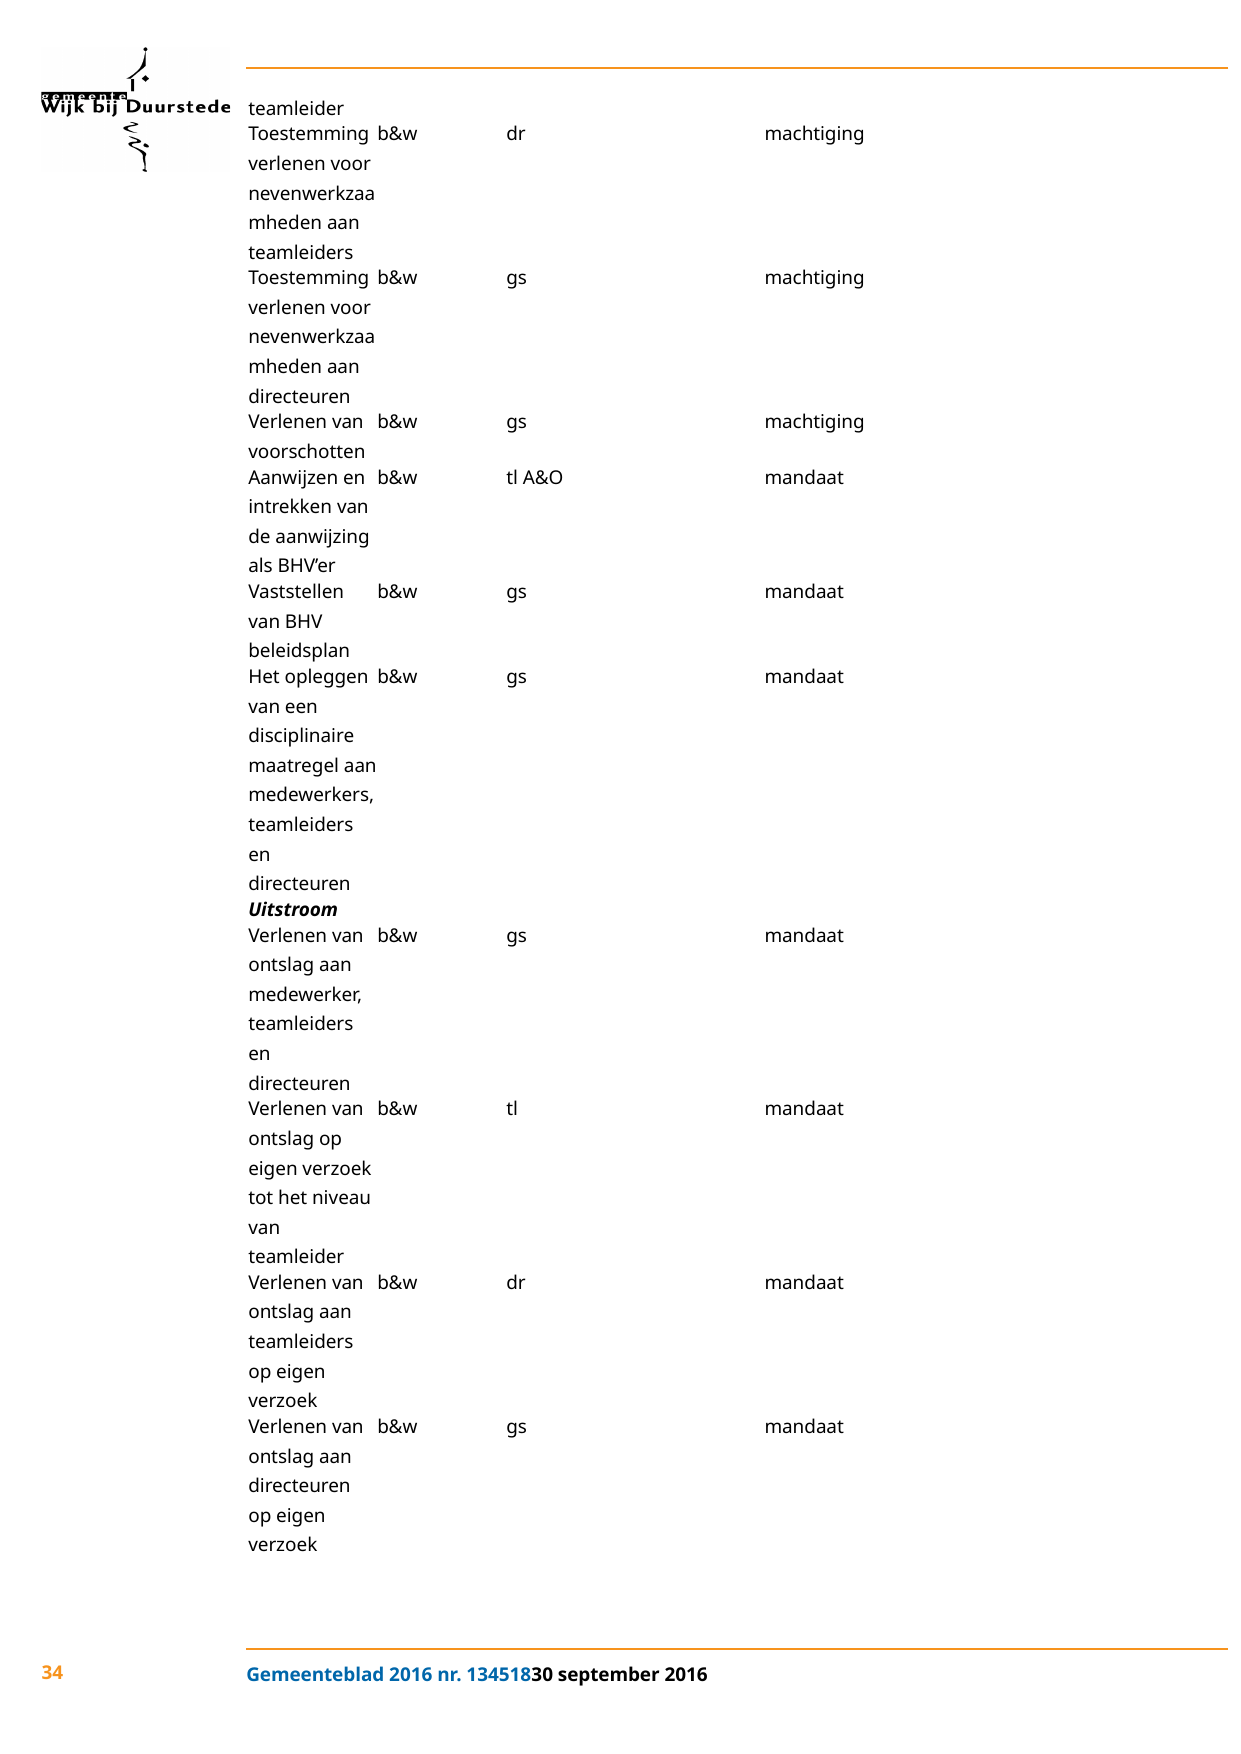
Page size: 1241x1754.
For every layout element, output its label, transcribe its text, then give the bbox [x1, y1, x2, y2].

table_cell [377, 896, 506, 922]
table_cell b&w [377, 579, 506, 663]
table_cell mandaat [764, 579, 893, 663]
table_cell b&w [377, 409, 506, 464]
table_cell [894, 1557, 1022, 1583]
table_cell tl [506, 1096, 635, 1269]
table_cell gs [506, 579, 635, 663]
table_cell machtiging [764, 265, 893, 409]
table_cell [894, 121, 1022, 264]
table_cell mandaat [764, 922, 893, 1096]
table_cell gs [506, 409, 635, 464]
table_cell [635, 922, 764, 1096]
table_cell [894, 1413, 1022, 1557]
table_cell gs [506, 663, 635, 896]
table_cell b&w [377, 121, 506, 264]
table_cell [635, 896, 764, 922]
picture [41, 47, 231, 172]
table_cell [635, 121, 764, 264]
table_cell [635, 265, 764, 409]
table_cell mandaat [764, 464, 893, 578]
table_cell [506, 95, 635, 121]
table_cell [635, 1413, 764, 1557]
table_cell machtiging [764, 409, 893, 464]
table_cell [894, 1269, 1022, 1413]
table_cell [894, 265, 1022, 409]
table_cell [635, 663, 764, 896]
table_cell tl A&O [506, 464, 635, 578]
table_cell mandaat [764, 663, 893, 896]
table_cell [894, 409, 1022, 464]
table_cell [635, 579, 764, 663]
table_cell [764, 95, 893, 121]
table_cell mandaat [764, 1096, 893, 1269]
table_cell teamleider [248, 95, 377, 121]
table_cell Verlenen van ontslag aan medewerker, teamleiders en directeuren [248, 922, 377, 1096]
table_cell Toestemming verlenen voor nevenwerkzaamheden aan teamleiders [248, 121, 377, 264]
table_cell [635, 1269, 764, 1413]
table_cell [894, 896, 1022, 922]
table_cell [894, 95, 1022, 121]
table_cell [377, 1557, 506, 1583]
table_cell gs [506, 265, 635, 409]
table_cell b&w [377, 663, 506, 896]
table_cell [506, 896, 635, 922]
table_cell [894, 579, 1022, 663]
table_cell Verlenen van voorschotten [248, 409, 377, 464]
table_cell [377, 95, 506, 121]
table_cell [764, 1557, 893, 1583]
table_cell b&w [377, 922, 506, 1096]
table_cell Uitstroom [248, 896, 377, 922]
table_cell b&w [377, 265, 506, 409]
table_cell machtiging [764, 121, 893, 264]
table_cell dr [506, 1269, 635, 1413]
table_cell [894, 663, 1022, 896]
table_cell Verlenen van ontslag aan teamleiders op eigen verzoek [248, 1269, 377, 1413]
table_cell gs [506, 922, 635, 1096]
table_cell b&w [377, 464, 506, 578]
table_cell b&w [377, 1269, 506, 1413]
table_cell [248, 1557, 377, 1583]
table_cell b&w [377, 1413, 506, 1557]
table_cell [894, 1096, 1022, 1269]
table_cell [894, 922, 1022, 1096]
table_cell Het opleggen van een disciplinaire maatregel aan medewerkers, teamleiders en directeuren [248, 663, 377, 896]
table_cell gs [506, 1413, 635, 1557]
table_cell Verlenen van ontslag aan directeuren op eigen verzoek [248, 1413, 377, 1557]
table_cell [764, 896, 893, 922]
table_cell Verlenen van ontslag op eigen verzoek tot het niveau van teamleider [248, 1096, 377, 1269]
table_cell [635, 1557, 764, 1583]
table_cell [635, 464, 764, 578]
table_cell mandaat [764, 1413, 893, 1557]
table_cell b&w [377, 1096, 506, 1269]
table_cell [635, 409, 764, 464]
table_cell [1023, 1557, 1152, 1583]
table_cell mandaat [764, 1269, 893, 1413]
table_cell [894, 464, 1022, 578]
table_cell [506, 1557, 635, 1583]
table_cell [635, 95, 764, 121]
table_cell Toestemming verlenen voor nevenwerkzaamheden aan directeuren [248, 265, 377, 409]
table_cell [635, 1096, 764, 1269]
table_cell Vaststellen van BHV beleidsplan [248, 579, 377, 663]
table_cell dr [506, 121, 635, 264]
table_cell Aanwijzen en intrekken van de aanwijzing als BHV’er [248, 464, 377, 578]
